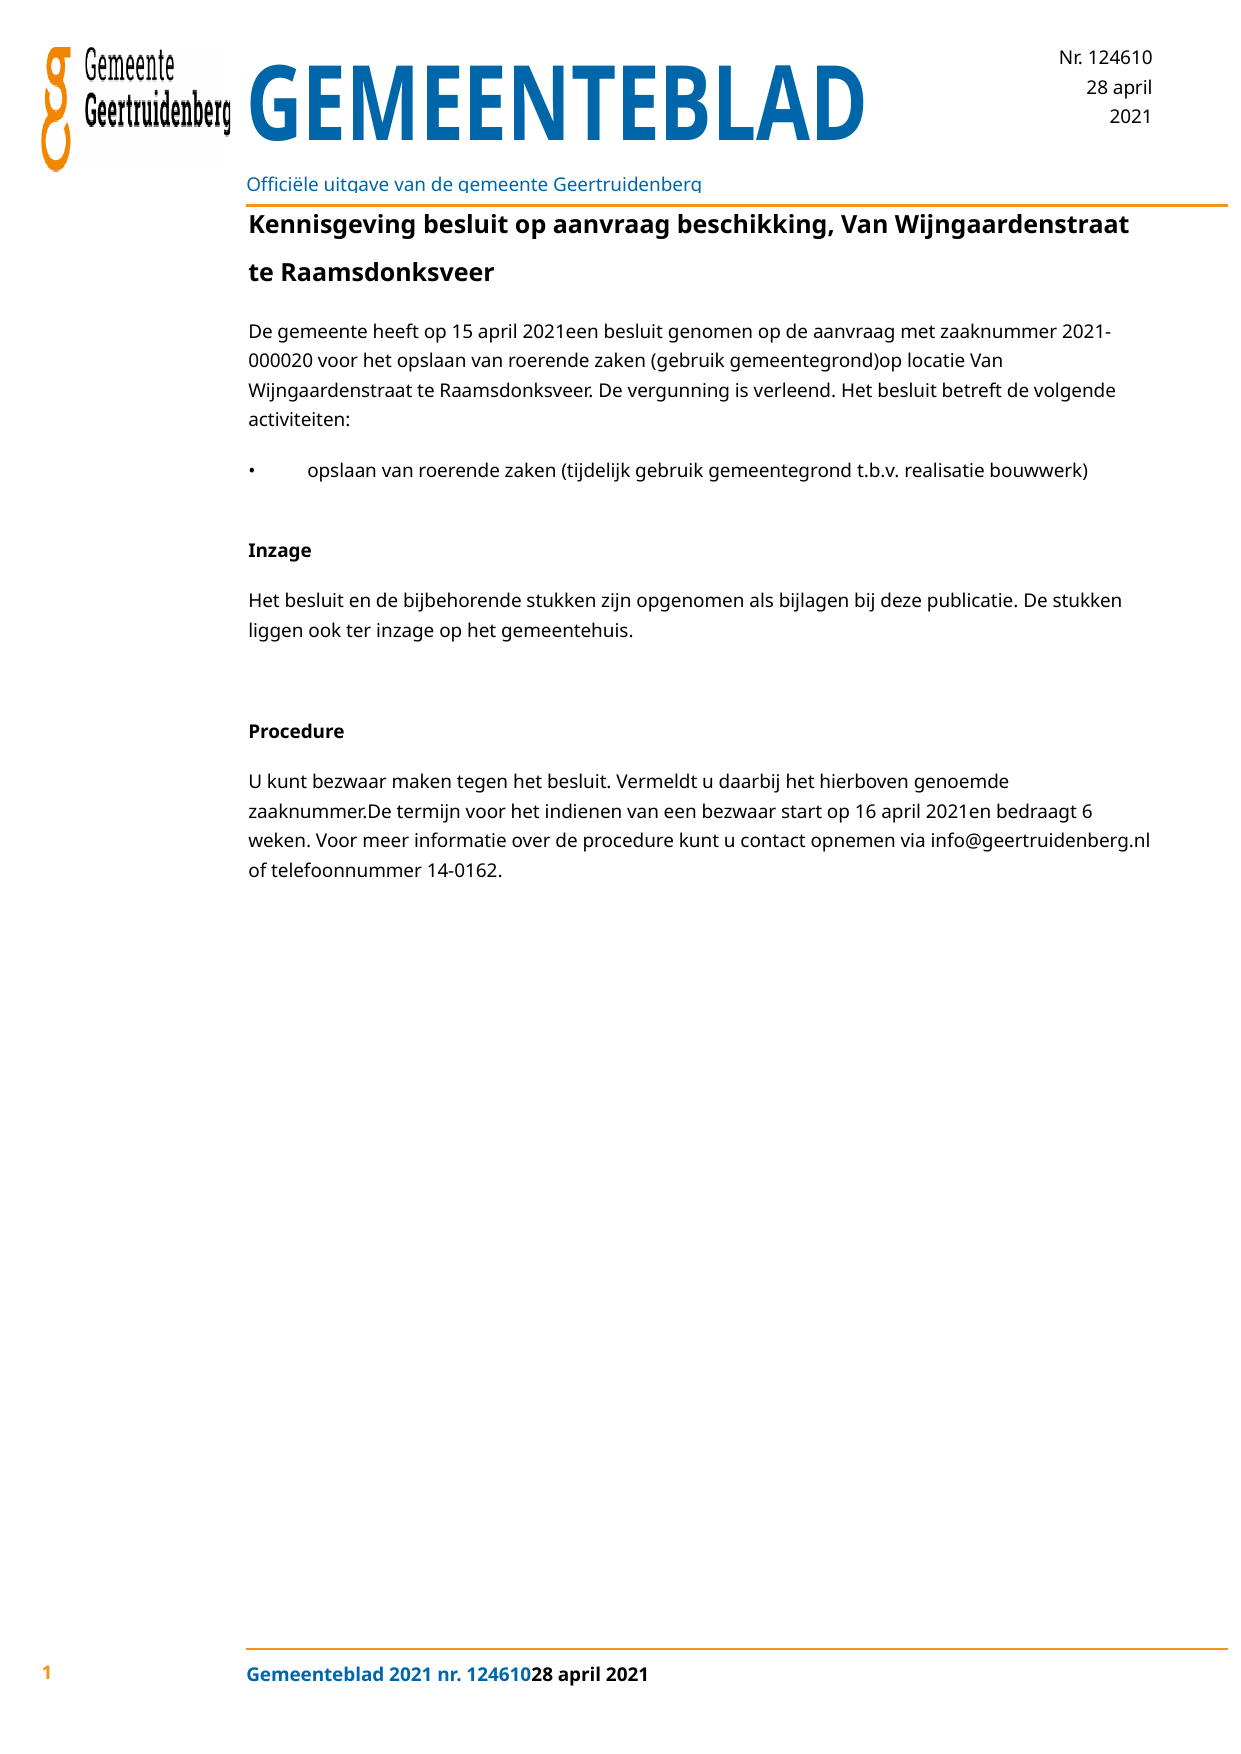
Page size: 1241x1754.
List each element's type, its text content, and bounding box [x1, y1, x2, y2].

text De gemeente heeft op 15 april 2021een besluit genomen op de aanvraag met zaaknummer 2021-000020 voor het opslaan van roerende zaken (gebruik gemeentegrond)op locatie Van Wijngaardenstraat te Raamsdonksveer. De vergunning is verleend. Het besluit betreft de volgende activiteiten: [248, 318, 1152, 432]
text Het besluit en de bijbehorende stukken zijn opgenomen als bijlagen bij deze publicatie. De stukken liggen ook ter inzage op het gemeentehuis. [248, 587, 1152, 643]
text U kunt bezwaar maken tegen het besluit. Vermeldt u daarbij het hierboven genoemde zaaknummer.De termijn voor het indienen van een bezwaar start op 16 april 2021en bedraagt 6 weken. Voor meer informatie over de procedure kunt u contact opnemen via info@geertruidenberg.nl of telefoonnummer 14-0162. [248, 768, 1152, 883]
list opslaan van roerende zaken (tijdelijk gebruik gemeentegrond t.b.v. realisatie bouwwerk) [248, 457, 1152, 483]
text Kennisgeving besluit op aanvraag beschikking, Van Wijngaardenstraat te Raamsdonksveer [248, 207, 1152, 288]
picture [41, 47, 231, 172]
text Inzage [248, 537, 1152, 563]
text Procedure [248, 718, 1152, 744]
